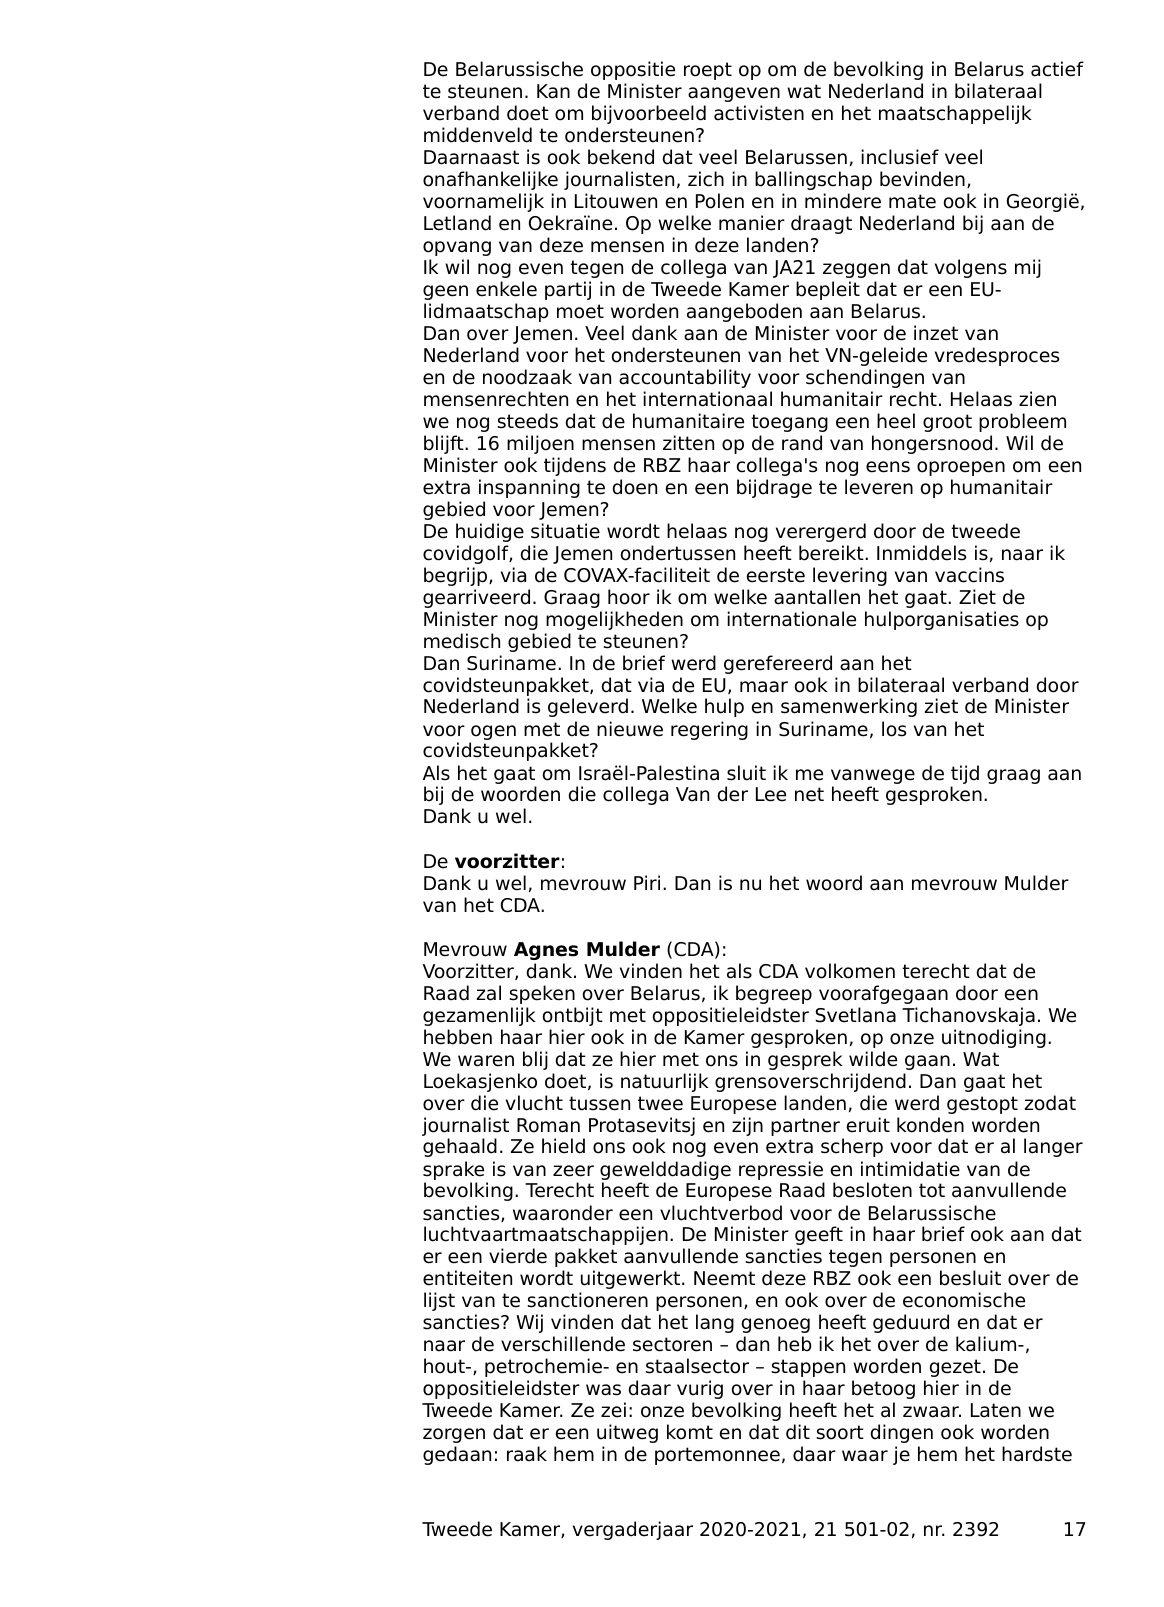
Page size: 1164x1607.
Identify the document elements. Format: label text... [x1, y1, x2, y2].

text De voorzitter: [422, 851, 1087, 872]
text Daarnaast is ook bekend dat veel Belarussen, inclusief veel onafhankelijke journalisten, zich in ballingschap bevinden, voornamelijk in Litouwen en Polen en in mindere mate ook in Georgië, Letland en Oekraïne. Op welke manier draagt Nederland bij aan de opvang van deze mensen in deze landen? [422, 147, 1087, 257]
text Dan over Jemen. Veel dank aan de Minister voor de inzet van Nederland voor het ondersteunen van het VN-geleide vredesproces en de noodzaak van accountability voor schendingen van mensenrechten en het internationaal humanitair recht. Helaas zien we nog steeds dat de humanitaire toegang een heel groot probleem blijft. 16 miljoen mensen zitten op de rand van hongersnood. Wil de Minister ook tijdens de RBZ haar collega's nog eens oproepen om een extra inspanning te doen en een bijdrage te leveren op humanitair gebied voor Jemen? [422, 323, 1087, 521]
text De huidige situatie wordt helaas nog verergerd door de tweede covidgolf, die Jemen ondertussen heeft bereikt. Inmiddels is, naar ik begrijp, via de COVAX-faciliteit de eerste levering van vaccins gearriveerd. Graag hoor ik om welke aantallen het gaat. Ziet de Minister nog mogelijkheden om internationale hulporganisaties op medisch gebied te steunen? [422, 521, 1087, 652]
text Mevrouw Agnes Mulder (CDA): [422, 939, 1087, 961]
text De Belarussische oppositie roept op om de bevolking in Belarus actief te steunen. Kan de Minister aangeven wat Nederland in bilateraal verband doet om bijvoorbeeld activisten en het maatschappelijk middenveld te ondersteunen? [422, 59, 1087, 147]
text Dank u wel, mevrouw Piri. Dan is nu het woord aan mevrouw Mulder van het CDA. [422, 872, 1087, 916]
text Als het gaat om Israël-Palestina sluit ik me vanwege de tijd graag aan bij de woorden die collega Van der Lee net heeft gesproken. [422, 762, 1087, 806]
text Ik wil nog even tegen de collega van JA21 zeggen dat volgens mij geen enkele partij in de Tweede Kamer bepleit dat er een EU-lidmaatschap moet worden aangeboden aan Belarus. [422, 257, 1087, 323]
text Dank u wel. [422, 806, 1087, 828]
text Voorzitter, dank. We vinden het als CDA volkomen terecht dat de Raad zal speken over Belarus, ik begreep voorafgegaan door een gezamenlijk ontbijt met oppositieleidster Svetlana Tichanovskaja. We hebben haar hier ook in de Kamer gesproken, op onze uitnodiging. We waren blij dat ze hier met ons in gesprek wilde gaan. Wat Loekasjenko doet, is natuurlijk grensoverschrijdend. Dan gaat het over die vlucht tussen twee Europese landen, die werd gestopt zodat journalist Roman Protasevitsj en zijn partner eruit konden worden gehaald. Ze hield ons ook nog even extra scherp voor dat er al langer sprake is van zeer gewelddadige repressie en intimidatie van de bevolking. Terecht heeft de Europese Raad besloten tot aanvullende sancties, waaronder een vluchtverbod voor de Belarussische luchtvaartmaatschappijen. De Minister geeft in haar brief ook aan dat er een vierde pakket aanvullende sancties tegen personen en entiteiten wordt uitgewerkt. Neemt deze RBZ ook een besluit over de lijst van te sanctioneren personen, en ook over de economische sancties? Wij vinden dat het lang genoeg heeft geduurd en dat er naar de verschillende sectoren – dan heb ik het over de kalium-, hout-, petrochemie- en staalsector – stappen worden gezet. De oppositieleidster was daar vurig over in haar betoog hier in de Tweede Kamer. Ze zei: onze bevolking heeft het al zwaar. Laten we zorgen dat er een uitweg komt en dat dit soort dingen ook worden gedaan: raak hem in de portemonnee, daar waar je hem het hardste [422, 961, 1087, 1466]
text Dan Suriname. In de brief werd gerefereerd aan het covidsteunpakket, dat via de EU, maar ook in bilateraal verband door Nederland is geleverd. Welke hulp en samenwerking ziet de Minister voor ogen met de nieuwe regering in Suriname, los van het covidsteunpakket? [422, 652, 1087, 762]
